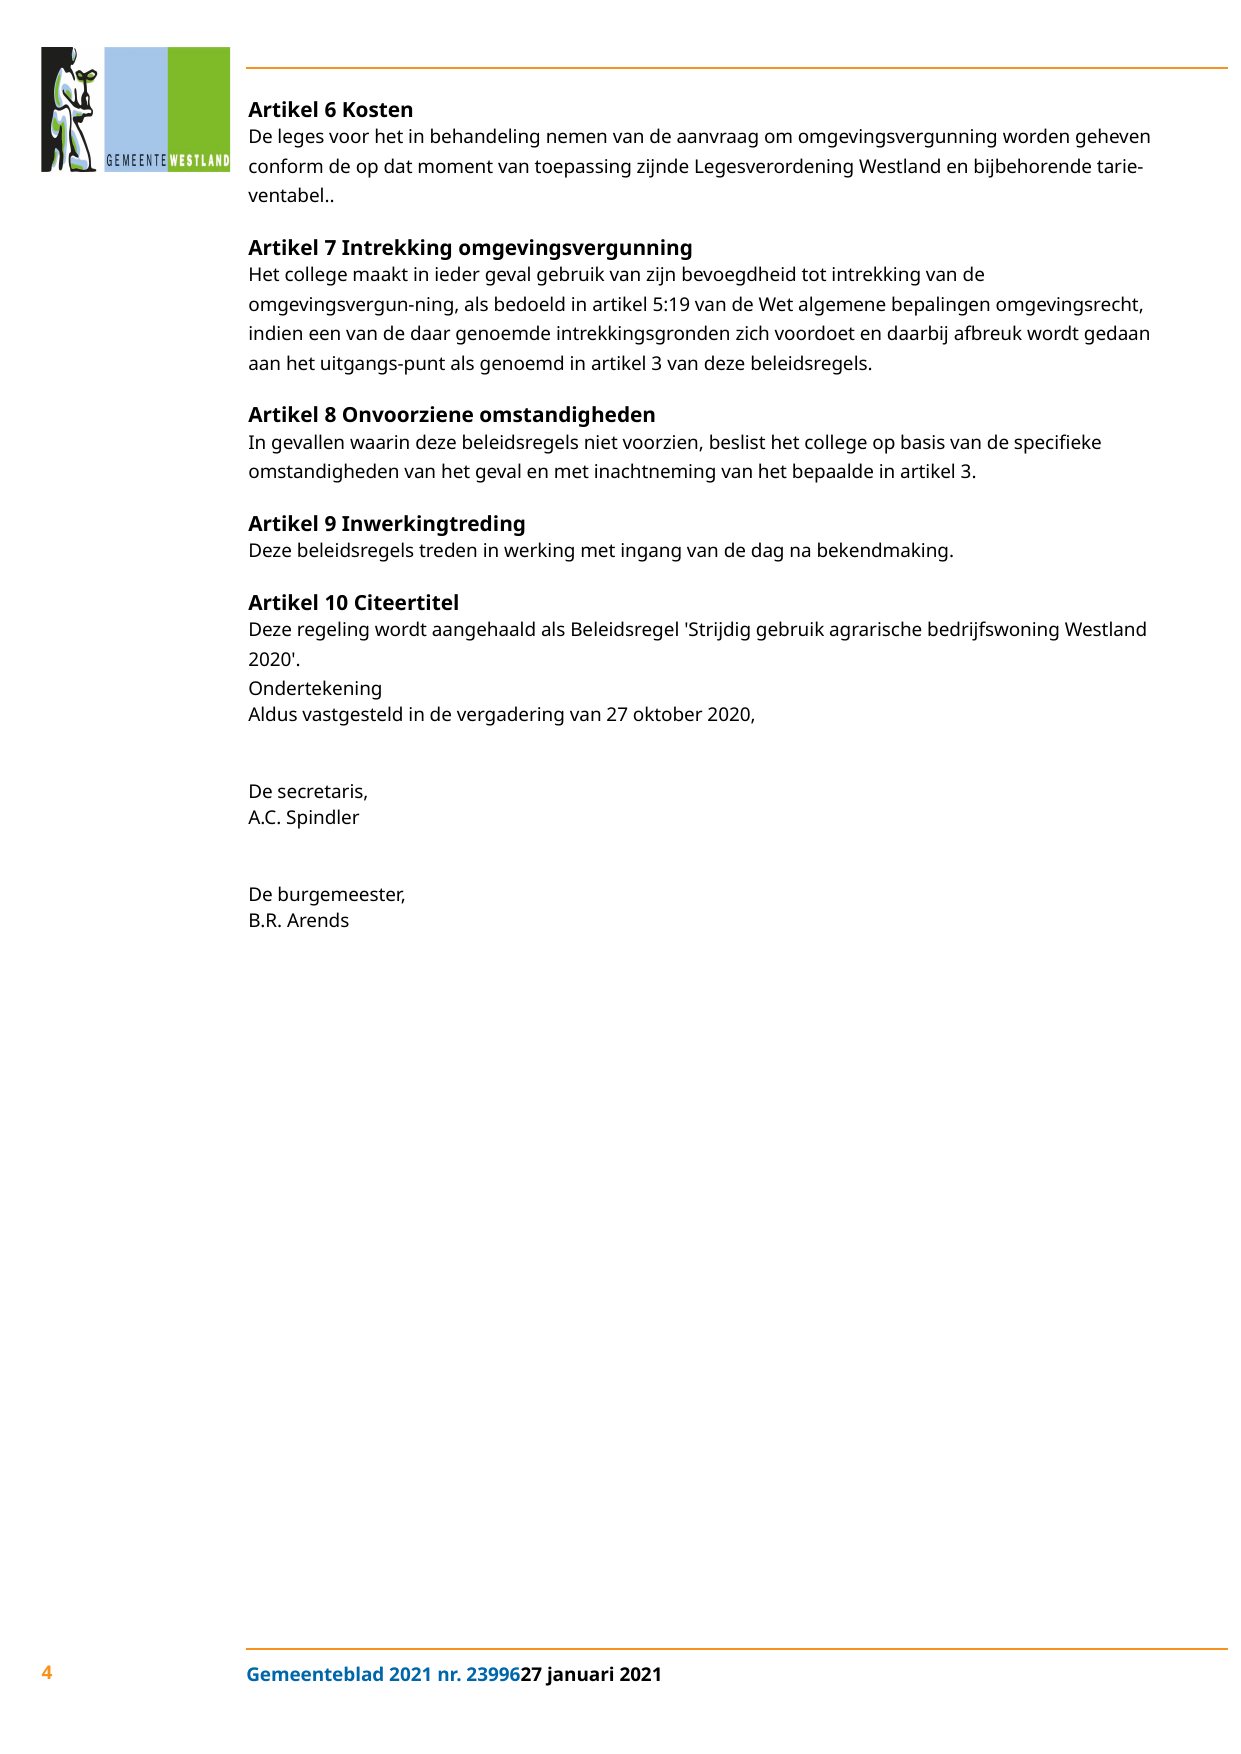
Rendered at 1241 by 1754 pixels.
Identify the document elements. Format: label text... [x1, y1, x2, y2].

text Aldus vastgesteld in de vergadering van 27 oktober 2020, [248, 701, 1152, 727]
text Artikel 9 Inwerkingtreding [248, 509, 1152, 537]
text De burgemeester, [248, 881, 1152, 907]
text Artikel 7 Intrekking omgevingsvergunning [248, 233, 1152, 261]
text Het college maakt in ieder geval gebruik van zijn bevoegdheid tot intrekking van de omgevingsvergun-ning, als bedoeld in artikel 5:19 van de Wet algemene bepalingen omgevingsrecht, indien een van de daar genoemde intrekkingsgronden zich voordoet en daarbij afbreuk wordt gedaan aan het uitgangs-punt als genoemd in artikel 3 van deze beleidsregels. [248, 261, 1152, 376]
text De secretaris, [248, 778, 1152, 804]
text Deze beleidsregels treden in werking met ingang van de dag na bekendmaking. [248, 537, 1152, 563]
text B.R. Arends [248, 907, 1152, 933]
text A.C. Spindler [248, 804, 1152, 830]
text In gevallen waarin deze beleidsregels niet voorzien, beslist het college op basis van de specifieke omstandigheden van het geval en met inachtneming van het bepaalde in artikel 3. [248, 429, 1152, 484]
text Artikel 6 Kosten [248, 95, 1152, 123]
picture [41, 47, 231, 172]
text Deze regeling wordt aangehaald als Beleidsregel 'Strijdig gebruik agrarische bedrijfswoning Westland 2020'. [248, 616, 1152, 671]
text Artikel 8 Onvoorziene omstandigheden [248, 400, 1152, 429]
text Ondertekening [248, 675, 1152, 701]
text Artikel 10 Citeertitel [248, 588, 1152, 616]
text De leges voor het in behandeling nemen van de aanvraag om omgevingsvergunning worden geheven conform de op dat moment van toepassing zijnde Legesverordening Westland en bijbehorende tarie-ventabel.. [248, 123, 1152, 208]
